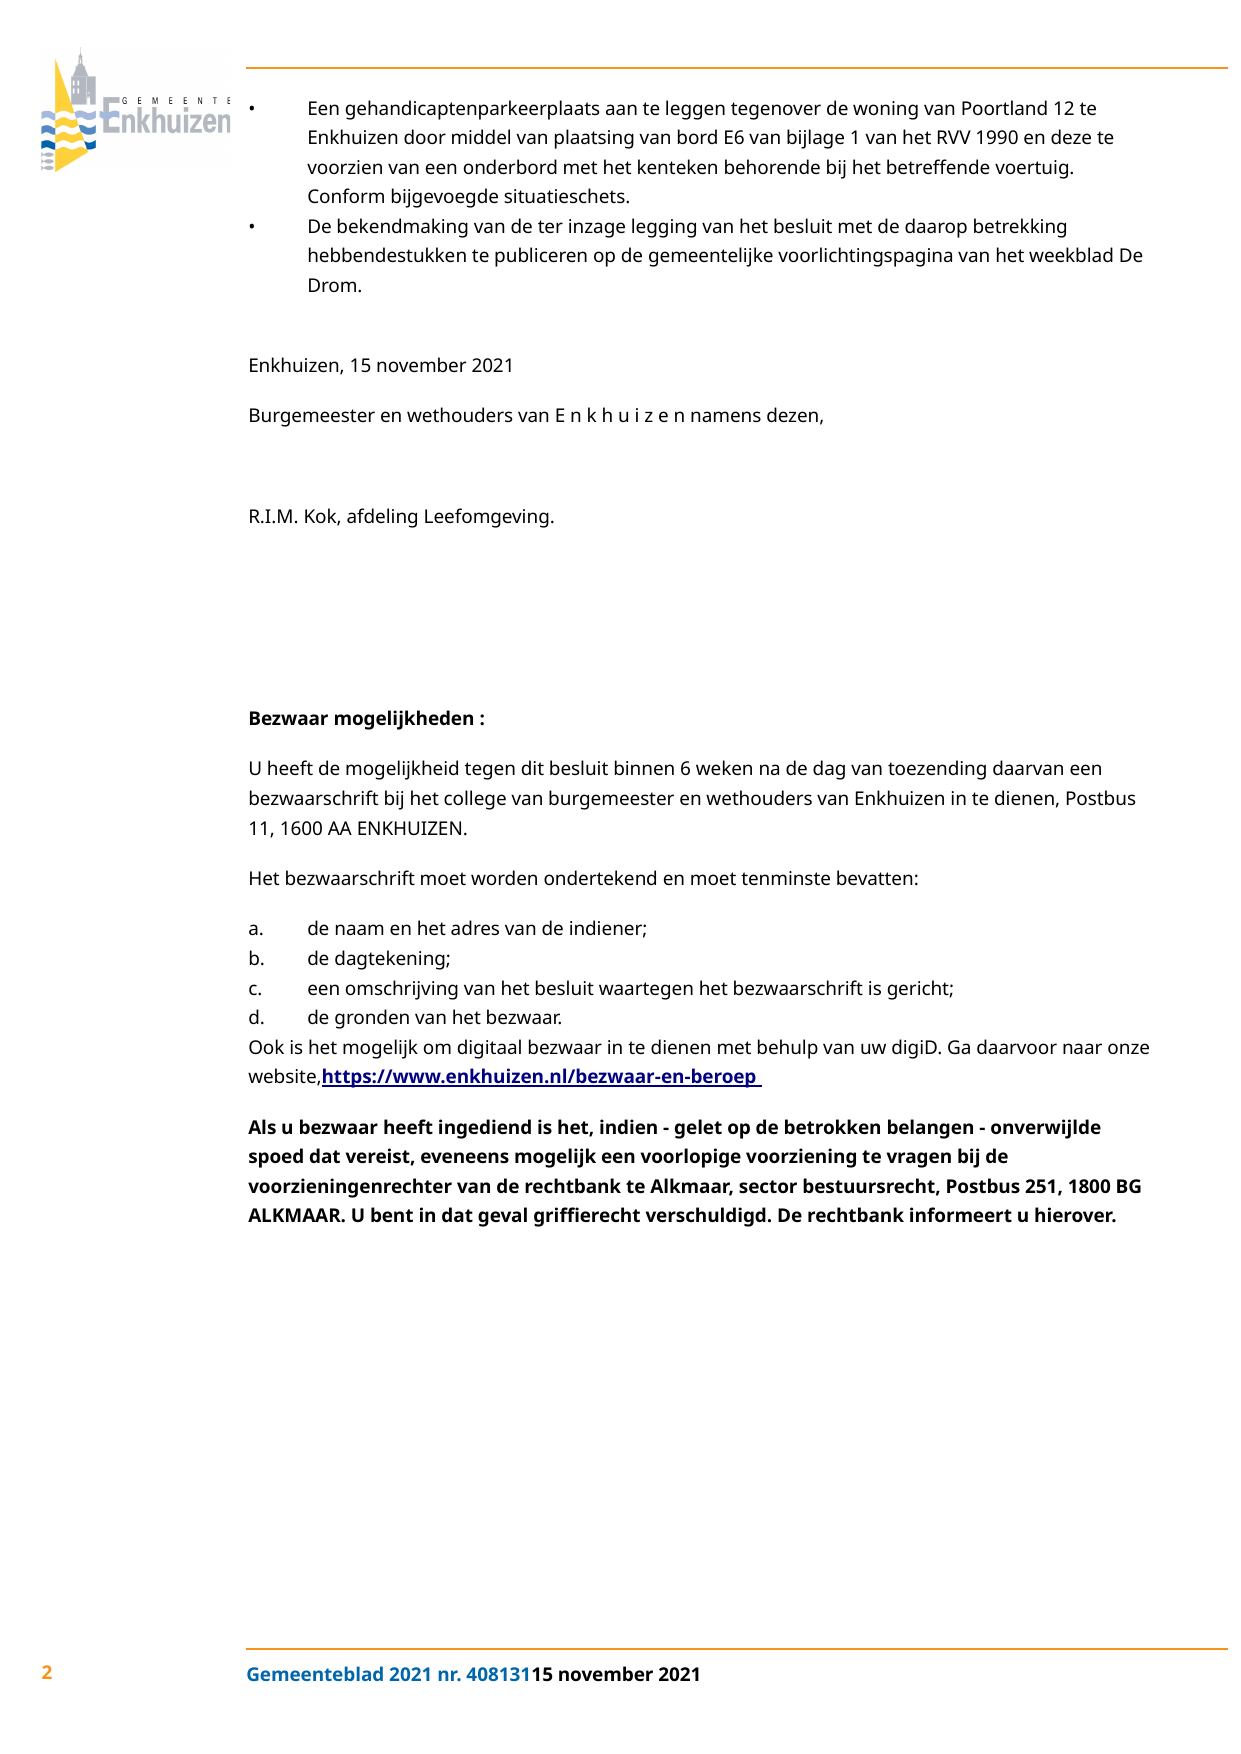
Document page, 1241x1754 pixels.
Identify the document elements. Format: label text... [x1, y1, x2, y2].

picture [41, 47, 231, 172]
list De bekendmaking van de ter inzage legging van het besluit met de daarop betrekking hebbendestukken te publiceren op de gemeentelijke voorlichtingspagina van het weekblad De Drom. [248, 213, 1152, 298]
list de dagtekening; [248, 945, 1152, 971]
text Bezwaar mogelijkheden : [248, 705, 1152, 731]
text U heeft de mogelijkheid tegen dit besluit binnen 6 weken na de dag van toezending daarvan een bezwaarschrift bij het college van burgemeester en wethouders van Enkhuizen in te dienen, Postbus 11, 1600 AA ENKHUIZEN. [248, 756, 1152, 841]
text Enkhuizen, 15 november 2021 [248, 352, 1152, 378]
text R.I.M. Kok, afdeling Leefomgeving. [248, 503, 1152, 529]
text Als u bezwaar heeft ingediend is het, indien - gelet op de betrokken belangen - onverwijlde spoed dat vereist, eveneens mogelijk een voorlopige voorziening te vragen bij de voorzieningenrechter van de rechtbank te Alkmaar, sector bestuursrecht, Postbus 251, 1800 BG ALKMAAR. U bent in dat geval griffierecht verschuldigd. De rechtbank informeert u hierover. [248, 1114, 1152, 1228]
list een omschrijving van het besluit waartegen het bezwaarschrift is gericht; [248, 975, 1152, 1001]
text Ook is het mogelijk om digitaal bezwaar in te dienen met behulp van uw digiD. Ga daarvoor naar onze website,https://www.enkhuizen.nl/bezwaar-en-beroep [248, 1034, 1152, 1089]
list de gronden van het bezwaar. [248, 1004, 1152, 1030]
list Een gehandicaptenparkeerplaats aan te leggen tegenover de woning van Poortland 12 te Enkhuizen door middel van plaatsing van bord E6 van bijlage 1 van het RVV 1990 en deze te voorzien van een onderbord met het kenteken behorende bij het betreffende voertuig. Conform bijgevoegde situatieschets. [248, 95, 1152, 209]
text Het bezwaarschrift moet worden ondertekend en moet tenminste bevatten: [248, 865, 1152, 891]
text Burgemeester en wethouders van E n k h u i z e n namens dezen, [248, 403, 1152, 428]
list de naam en het adres van de indiener; [248, 916, 1152, 941]
